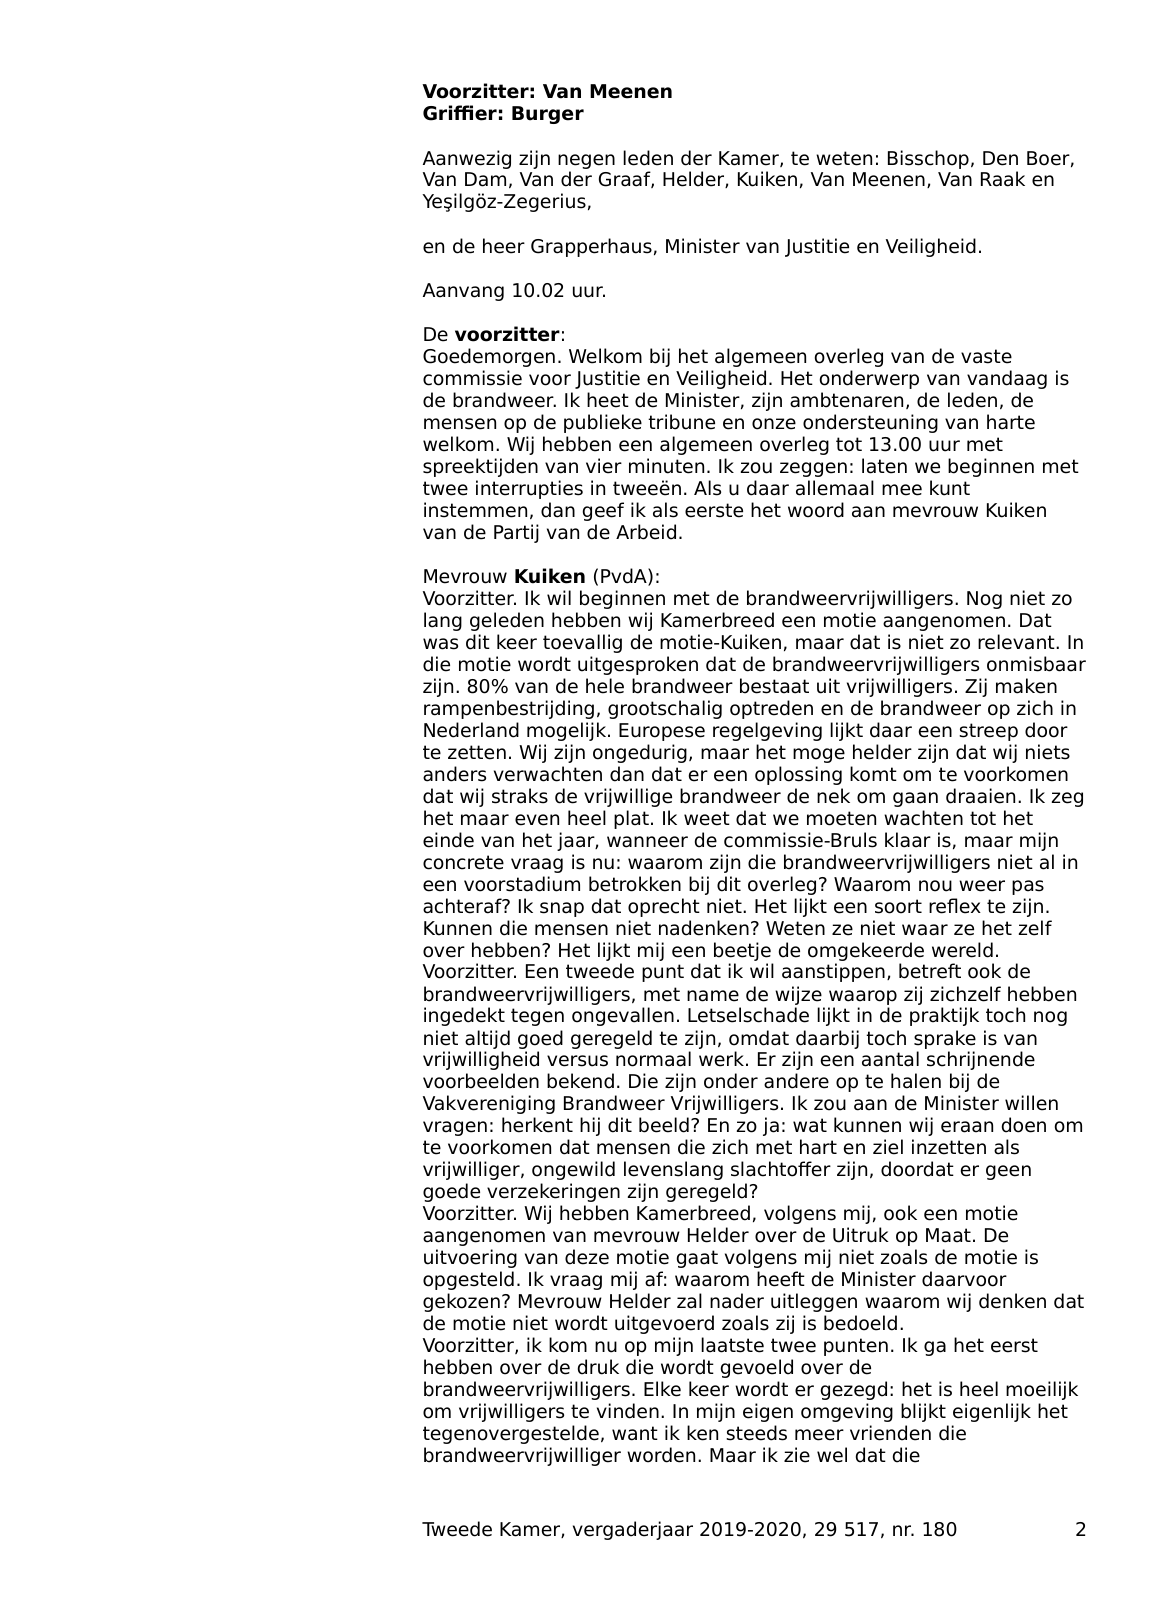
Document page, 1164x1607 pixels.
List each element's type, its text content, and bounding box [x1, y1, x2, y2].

text Voorzitter. Wij hebben Kamerbreed, volgens mij, ook een motie aangenomen van mevrouw Helder over de Uitruk op Maat. De uitvoering van deze motie gaat volgens mij niet zoals de motie is opgesteld. Ik vraag mij af: waarom heeft de Minister daarvoor gekozen? Mevrouw Helder zal nader uitleggen waarom wij denken dat de motie niet wordt uitgevoerd zoals zij is bedoeld. [422, 1203, 1087, 1335]
text en de heer Grapperhaus, Minister van Justitie en Veiligheid. [422, 236, 1087, 257]
text De voorzitter: [422, 324, 1087, 346]
text Voorzitter. Een tweede punt dat ik wil aanstippen, betreft ook de brandweervrijwilligers, met name de wijze waarop zij zichzelf hebben ingedekt tegen ongevallen. Letselschade lijkt in de praktijk toch nog niet altijd goed geregeld te zijn, omdat daarbij toch sprake is van vrijwilligheid versus normaal werk. Er zijn een aantal schrijnende voorbeelden bekend. Die zijn onder andere op te halen bij de Vakvereniging Brandweer Vrijwilligers. Ik zou aan de Minister willen vragen: herkent hij dit beeld? En zo ja: wat kunnen wij eraan doen om te voorkomen dat mensen die zich met hart en ziel inzetten als vrijwilliger, ongewild levenslang slachtoffer zijn, doordat er geen goede verzekeringen zijn geregeld? [422, 961, 1087, 1203]
text Griffier: Burger [422, 103, 1087, 125]
text Voorzitter. Ik wil beginnen met de brandweervrijwilligers. Nog niet zo lang geleden hebben wij Kamerbreed een motie aangenomen. Dat was dit keer toevallig de motie-Kuiken, maar dat is niet zo relevant. In die motie wordt uitgesproken dat de brandweervrijwilligers onmisbaar zijn. 80% van de hele brandweer bestaat uit vrijwilligers. Zij maken rampenbestrijding, grootschalig optreden en de brandweer op zich in Nederland mogelijk. Europese regelgeving lijkt daar een streep door te zetten. Wij zijn ongedurig, maar het moge helder zijn dat wij niets anders verwachten dan dat er een oplossing komt om te voorkomen dat wij straks de vrijwillige brandweer de nek om gaan draaien. Ik zeg het maar even heel plat. Ik weet dat we moeten wachten tot het einde van het jaar, wanneer de commissie-Bruls klaar is, maar mijn concrete vraag is nu: waarom zijn die brandweervrijwilligers niet al in een voorstadium betrokken bij dit overleg? Waarom nou weer pas achteraf? Ik snap dat oprecht niet. Het lijkt een soort reflex te zijn. Kunnen die mensen niet nadenken? Weten ze niet waar ze het zelf over hebben? Het lijkt mij een beetje de omgekeerde wereld. [422, 588, 1087, 961]
text Voorzitter: Van Meenen [422, 81, 1087, 103]
text Mevrouw Kuiken (PvdA): [422, 566, 1087, 588]
text Aanvang 10.02 uur. [422, 280, 1087, 302]
text Goedemorgen. Welkom bij het algemeen overleg van de vaste commissie voor Justitie en Veiligheid. Het onderwerp van vandaag is de brandweer. Ik heet de Minister, zijn ambtenaren, de leden, de mensen op de publieke tribune en onze ondersteuning van harte welkom. Wij hebben een algemeen overleg tot 13.00 uur met spreektijden van vier minuten. Ik zou zeggen: laten we beginnen met twee interrupties in tweeën. Als u daar allemaal mee kunt instemmen, dan geef ik als eerste het woord aan mevrouw Kuiken van de Partij van de Arbeid. [422, 346, 1087, 544]
text Aanwezig zijn negen leden der Kamer, te weten: Bisschop, Den Boer, Van Dam, Van der Graaf, Helder, Kuiken, Van Meenen, Van Raak en Yeşilgöz-Zegerius, [422, 147, 1087, 213]
text Voorzitter, ik kom nu op mijn laatste twee punten. Ik ga het eerst hebben over de druk die wordt gevoeld over de brandweervrijwilligers. Elke keer wordt er gezegd: het is heel moeilijk om vrijwilligers te vinden. In mijn eigen omgeving blijkt eigenlijk het tegenovergestelde, want ik ken steeds meer vrienden die brandweervrijwilliger worden. Maar ik zie wel dat die [422, 1335, 1087, 1467]
